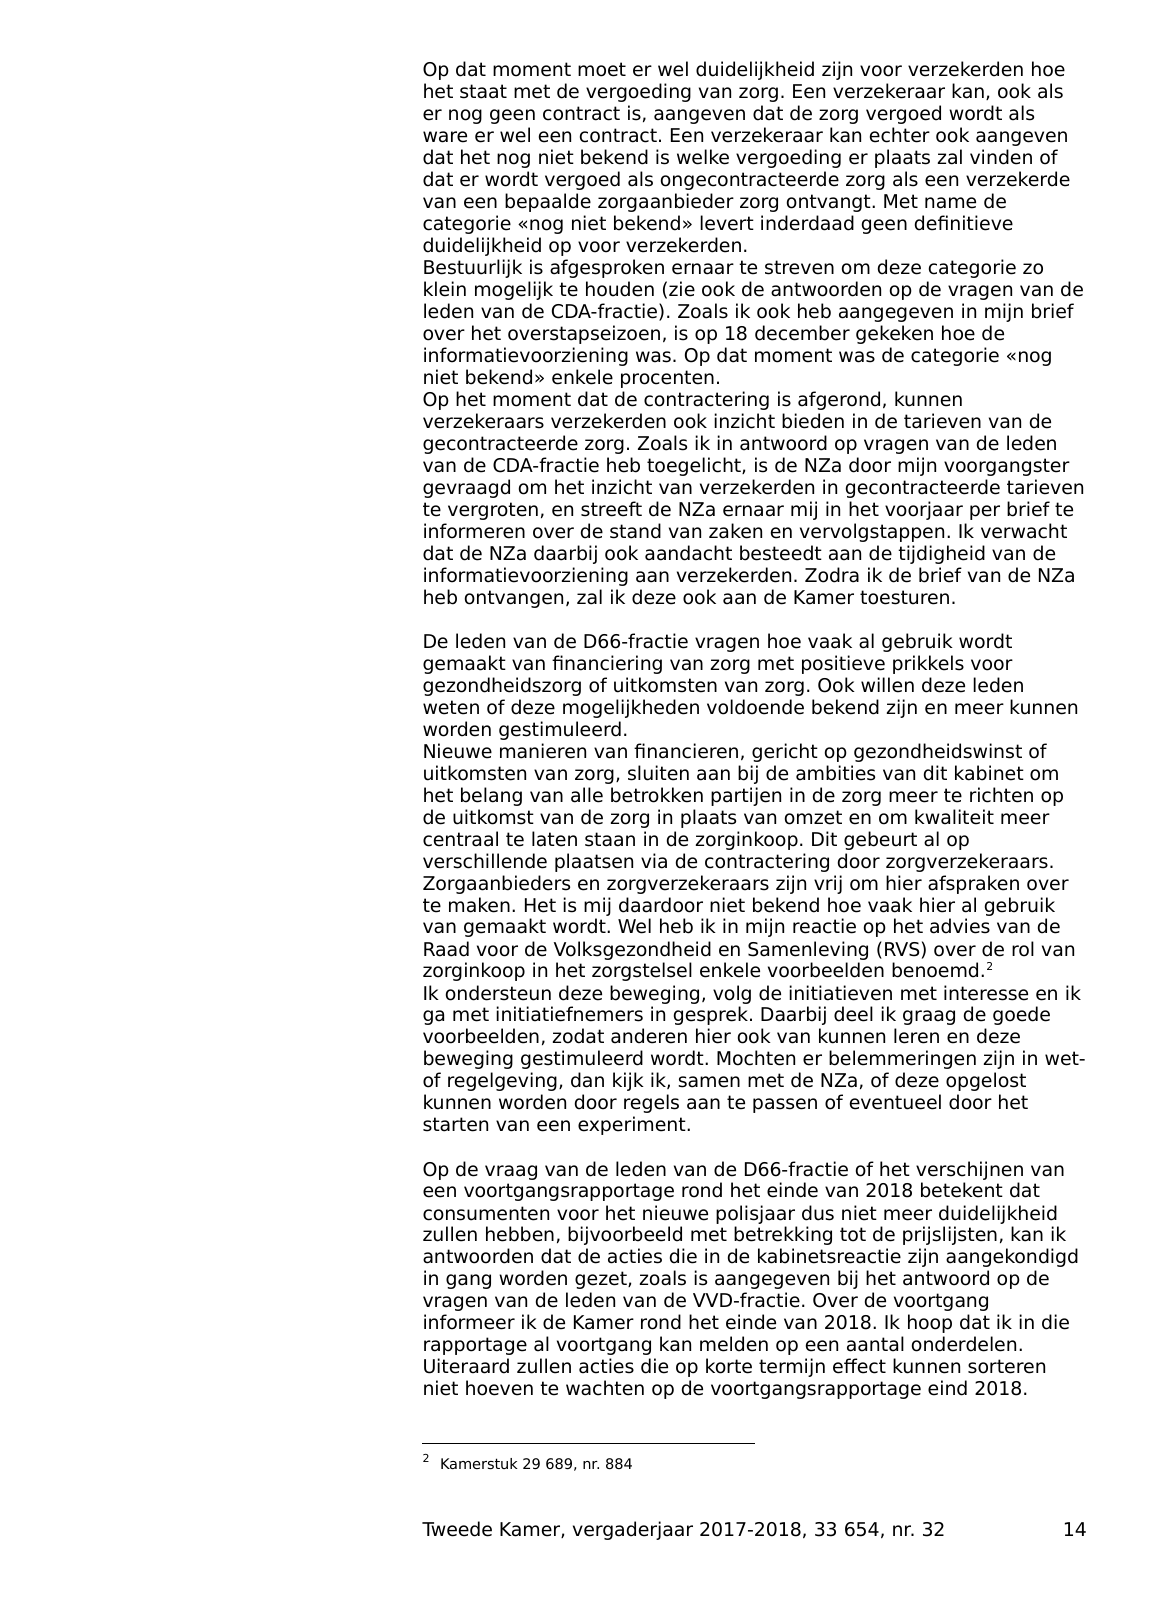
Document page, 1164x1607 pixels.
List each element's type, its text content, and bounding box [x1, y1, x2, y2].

text Op dat moment moet er wel duidelijkheid zijn voor verzekerden hoe het staat met de vergoeding van zorg. Een verzekeraar kan, ook als er nog geen contract is, aangeven dat de zorg vergoed wordt als ware er wel een contract. Een verzekeraar kan echter ook aangeven dat het nog niet bekend is welke vergoeding er plaats zal vinden of dat er wordt vergoed als ongecontracteerde zorg als een verzekerde van een bepaalde zorgaanbieder zorg ontvangt. Met name de categorie «nog niet bekend» levert inderdaad geen definitieve duidelijkheid op voor verzekerden. [422, 59, 1087, 257]
text Kamerstuk 29 689, nr. 884 [422, 1452, 1087, 1474]
text Bestuurlijk is afgesproken ernaar te streven om deze categorie zo klein mogelijk te houden (zie ook de antwoorden op de vragen van de leden van de CDA-fractie). Zoals ik ook heb aangegeven in mijn brief over het overstapseizoen, is op 18 december gekeken hoe de informatievoorziening was. Op dat moment was de categorie «nog niet bekend» enkele procenten. [422, 257, 1087, 389]
text Ik ondersteun deze beweging, volg de initiatieven met interesse en ik ga met initiatiefnemers in gesprek. Daarbij deel ik graag de goede voorbeelden, zodat anderen hier ook van kunnen leren en deze beweging gestimuleerd wordt. Mochten er belemmeringen zijn in wet- of regelgeving, dan kijk ik, samen met de NZa, of deze opgelost kunnen worden door regels aan te passen of eventueel door het starten van een experiment. [422, 982, 1087, 1136]
text Nieuwe manieren van financieren, gericht op gezondheidswinst of uitkomsten van zorg, sluiten aan bij de ambities van dit kabinet om het belang van alle betrokken partijen in de zorg meer te richten op de uitkomst van de zorg in plaats van omzet en om kwaliteit meer centraal te laten staan in de zorginkoop. Dit gebeurt al op verschillende plaatsen via de contractering door zorgverzekeraars. Zorgaanbieders en zorgverzekeraars zijn vrij om hier afspraken over te maken. Het is mij daardoor niet bekend hoe vaak hier al gebruik van gemaakt wordt. Wel heb ik in mijn reactie op het advies van de Raad voor de Volksgezondheid en Samenleving (RVS) over de rol van zorginkoop in het zorgstelsel enkele voorbeelden benoemd. [422, 741, 1087, 982]
text Op de vraag van de leden van de D66-fractie of het verschijnen van een voortgangsrapportage rond het einde van 2018 betekent dat consumenten voor het nieuwe polisjaar dus niet meer duidelijkheid zullen hebben, bijvoorbeeld met betrekking tot de prijslijsten, kan ik antwoorden dat de acties die in de kabinetsreactie zijn aangekondigd in gang worden gezet, zoals is aangegeven bij het antwoord op de vragen van de leden van de VVD-fractie. Over de voortgang informeer ik de Kamer rond het einde van 2018. Ik hoop dat ik in die rapportage al voortgang kan melden op een aantal onderdelen. Uiteraard zullen acties die op korte termijn effect kunnen sorteren niet hoeven te wachten op de voortgangsrapportage eind 2018. [422, 1158, 1087, 1400]
text Op het moment dat de contractering is afgerond, kunnen verzekeraars verzekerden ook inzicht bieden in de tarieven van de gecontracteerde zorg. Zoals ik in antwoord op vragen van de leden van de CDA-fractie heb toegelicht, is de NZa door mijn voorgangster gevraagd om het inzicht van verzekerden in gecontracteerde tarieven te vergroten, en streeft de NZa ernaar mij in het voorjaar per brief te informeren over de stand van zaken en vervolgstappen. Ik verwacht dat de NZa daarbij ook aandacht besteedt aan de tijdigheid van de informatievoorziening aan verzekerden. Zodra ik de brief van de NZa heb ontvangen, zal ik deze ook aan de Kamer toesturen. [422, 389, 1087, 608]
text De leden van de D66-fractie vragen hoe vaak al gebruik wordt gemaakt van financiering van zorg met positieve prikkels voor gezondheidszorg of uitkomsten van zorg. Ook willen deze leden weten of deze mogelijkheden voldoende bekend zijn en meer kunnen worden gestimuleerd. [422, 631, 1087, 741]
